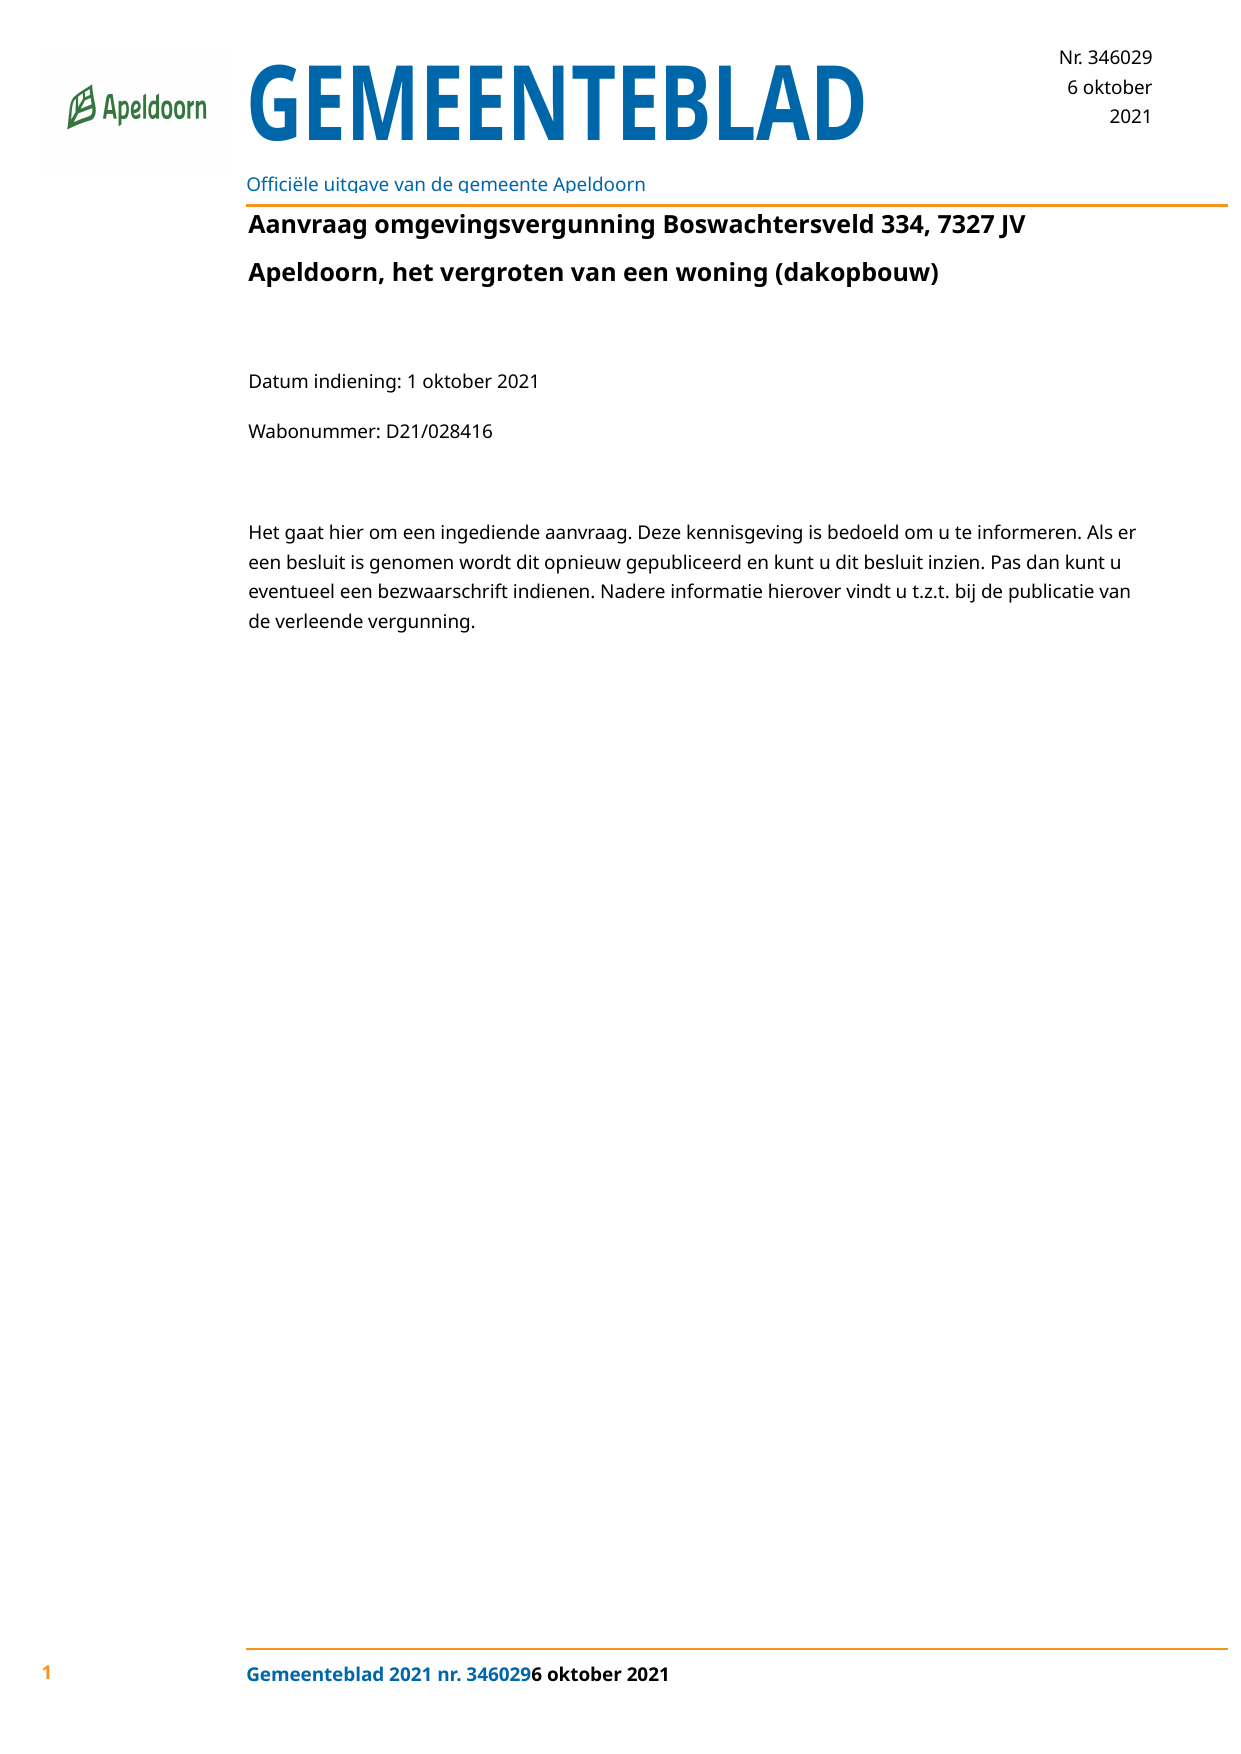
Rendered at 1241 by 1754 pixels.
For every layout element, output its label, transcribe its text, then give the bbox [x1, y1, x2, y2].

text Het gaat hier om een ingediende aanvraag. Deze kennisgeving is bedoeld om u te informeren. Als er een besluit is genomen wordt dit opnieuw gepubliceerd en kunt u dit besluit inzien. Pas dan kunt u eventueel een bezwaarschrift indienen. Nadere informatie hierover vindt u t.z.t. bij de publicatie van de verleende vergunning. [248, 519, 1152, 634]
text Datum indiening: 1 oktober 2021 [248, 368, 1152, 394]
picture [41, 47, 231, 172]
text Aanvraag omgevingsvergunning Boswachtersveld 334, 7327 JV Apeldoorn, het vergroten van een woning (dakopbouw) [248, 207, 1152, 288]
text Wabonummer: D21/028416 [248, 419, 1152, 444]
